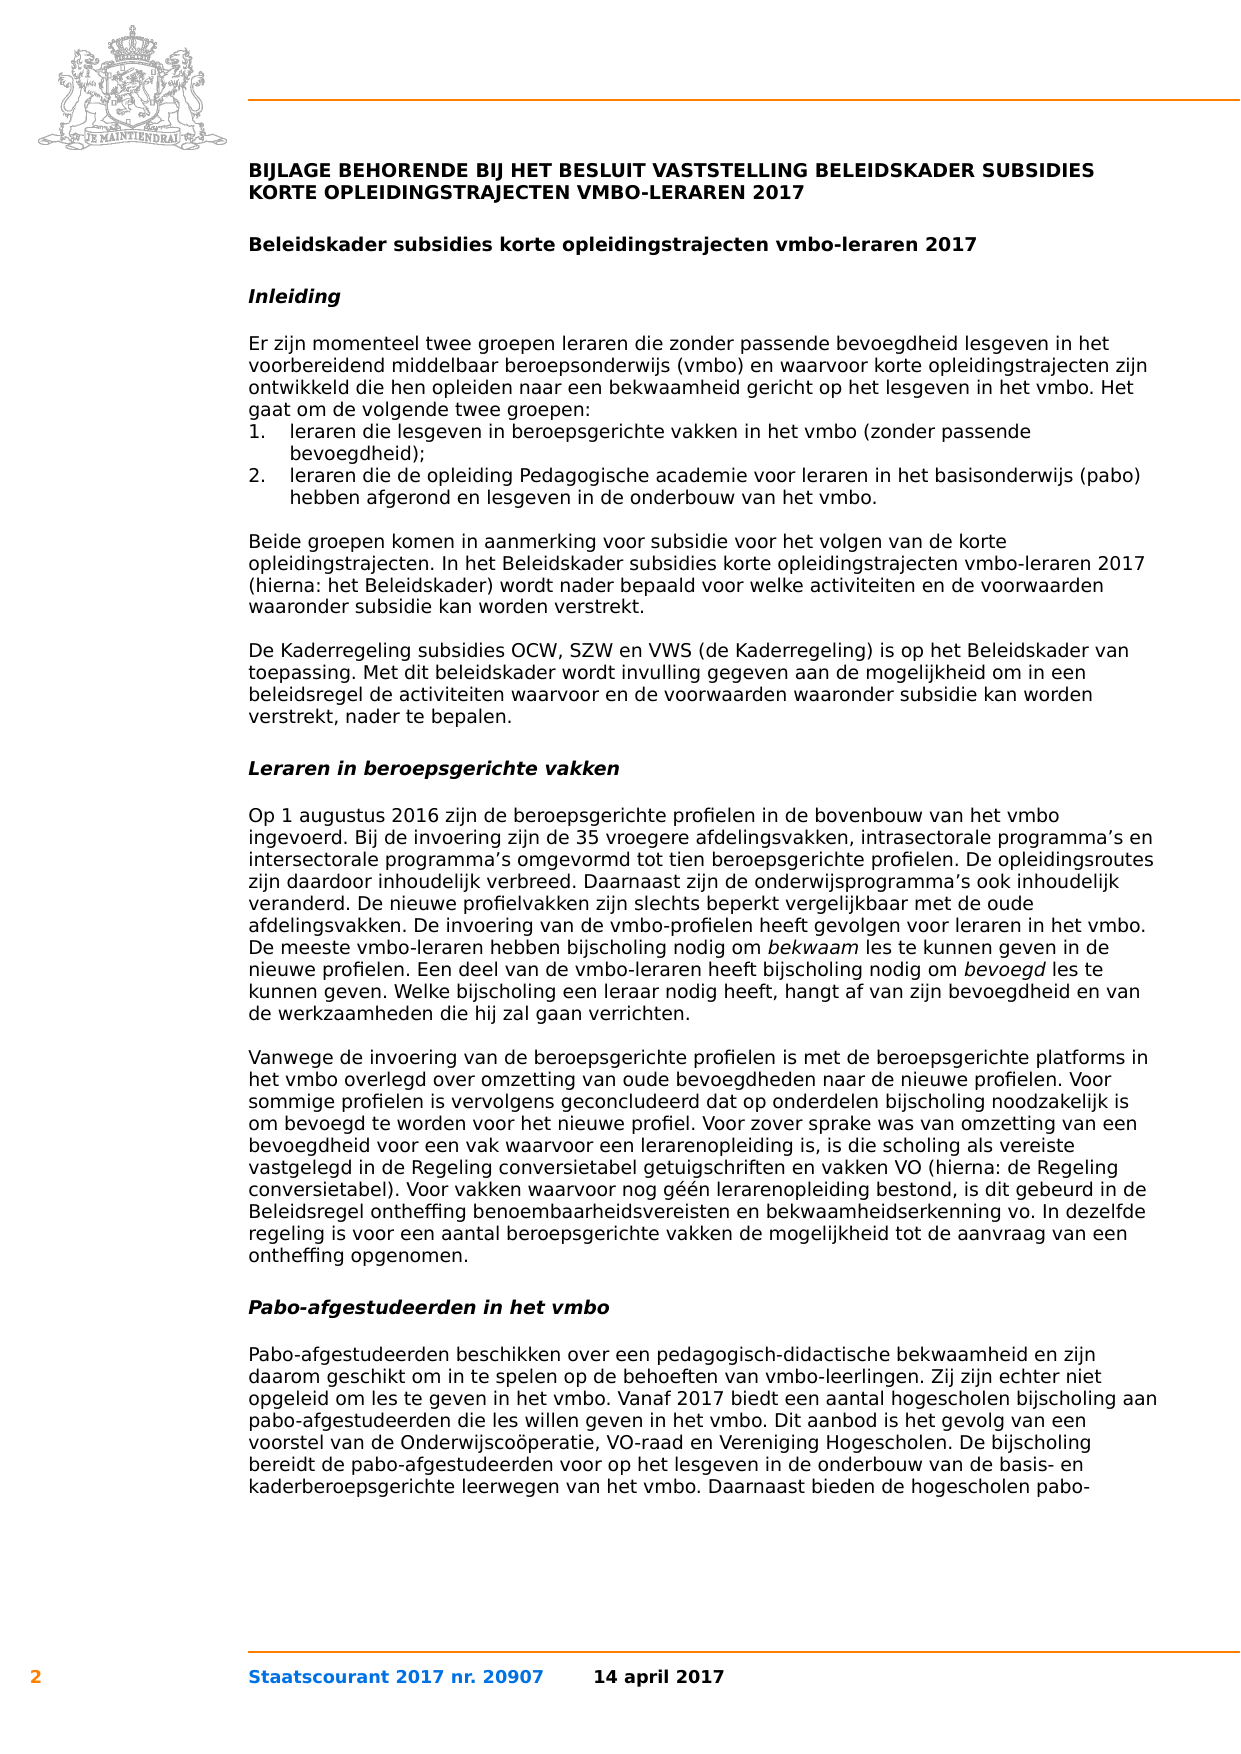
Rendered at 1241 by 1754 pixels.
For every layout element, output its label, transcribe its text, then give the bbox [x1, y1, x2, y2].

subtitle Pabo-afgestudeerden in het vmbo [248, 1297, 1163, 1319]
picture [38, 25, 227, 150]
text Vanwege de invoering van de beroepsgerichte profielen is met de beroepsgerichte platforms in het vmbo overlegd over omzetting van oude bevoegdheden naar de nieuwe profielen. Voor sommige profielen is vervolgens geconcludeerd dat op onderdelen bijscholing noodzakelijk is om bevoegd te worden voor het nieuwe profiel. Voor zover sprake was van omzetting van een bevoegdheid voor een vak waarvoor een lerarenopleiding is, is die scholing als vereiste vastgelegd in de Regeling conversietabel getuigschriften en vakken VO (hierna: de Regeling conversietabel). Voor vakken waarvoor nog géén lerarenopleiding bestond, is dit gebeurd in de Beleidsregel ontheffing benoembaarheidsvereisten en bekwaamheidserkenning vo. In dezelfde regeling is voor een aantal beroepsgerichte vakken de mogelijkheid tot de aanvraag van een ontheffing opgenomen. [248, 1047, 1163, 1267]
subtitle BIJLAGE BEHORENDE BIJ HET BESLUIT VASTSTELLING BELEIDSKADER SUBSIDIES KORTE OPLEIDINGSTRAJECTEN VMBO-LERAREN 2017 [248, 160, 1163, 204]
text Er zijn momenteel twee groepen leraren die zonder passende bevoegdheid lesgeven in het voorbereidend middelbaar beroepsonderwijs (vmbo) en waarvoor korte opleidingstrajecten zijn ontwikkeld die hen opleiden naar een bekwaamheid gericht op het lesgeven in het vmbo. Het gaat om de volgende twee groepen: [248, 333, 1163, 421]
text De Kaderregeling subsidies OCW, SZW en VWS (de Kaderregeling) is op het Beleidskader van toepassing. Met dit beleidskader wordt invulling gegeven aan de mogelijkheid om in een beleidsregel de activiteiten waarvoor en de voorwaarden waaronder subsidie kan worden verstrekt, nader te bepalen. [248, 640, 1163, 728]
text Beide groepen komen in aanmerking voor subsidie voor het volgen van de korte opleidingstrajecten. In het Beleidskader subsidies korte opleidingstrajecten vmbo-leraren 2017 (hierna: het Beleidskader) wordt nader bepaald voor welke activiteiten en de voorwaarden waaronder subsidie kan worden verstrekt. [248, 531, 1163, 618]
text 1. leraren die lesgeven in beroepsgerichte vakken in het vmbo (zonder passende bevoegdheid); [248, 421, 1163, 465]
text Pabo-afgestudeerden beschikken over een pedagogisch-didactische bekwaamheid en zijn daarom geschikt om in te spelen op de behoeften van vmbo-leerlingen. Zij zijn echter niet opgeleid om les te geven in het vmbo. Vanaf 2017 biedt een aantal hogescholen bijscholing aan pabo-afgestudeerden die les willen geven in het vmbo. Dit aanbod is het gevolg van een voorstel van de Onderwijscoöperatie, VO-raad en Vereniging Hogescholen. De bijscholing bereidt de pabo-afgestudeerden voor op het lesgeven in de onderbouw van de basis- en kaderberoepsgerichte leerwegen van het vmbo. Daarnaast bieden de hogescholen pabo- [248, 1344, 1163, 1497]
text Op 1 augustus 2016 zijn de beroepsgerichte profielen in de bovenbouw van het vmbo ingevoerd. Bij de invoering zijn de 35 vroegere afdelingsvakken, intrasectorale programma’s en intersectorale programma’s omgevormd tot tien beroepsgerichte profielen. De opleidingsroutes zijn daardoor inhoudelijk verbreed. Daarnaast zijn de onderwijsprogramma’s ook inhoudelijk veranderd. De nieuwe profielvakken zijn slechts beperkt vergelijkbaar met de oude afdelingsvakken. De invoering van de vmbo-profielen heeft gevolgen voor leraren in het vmbo. De meeste vmbo-leraren hebben bijscholing nodig om bekwaam les te kunnen geven in de nieuwe profielen. Een deel van de vmbo-leraren heeft bijscholing nodig om bevoegd les te kunnen geven. Welke bijscholing een leraar nodig heeft, hangt af van zijn bevoegdheid en van de werkzaamheden die hij zal gaan verrichten. [248, 805, 1163, 1025]
subtitle Leraren in beroepsgerichte vakken [248, 758, 1163, 780]
text 2. leraren die de opleiding Pedagogische academie voor leraren in het basisonderwijs (pabo) hebben afgerond en lesgeven in de onderbouw van het vmbo. [248, 465, 1163, 509]
subtitle Inleiding [248, 286, 1163, 308]
subtitle Beleidskader subsidies korte opleidingstrajecten vmbo-leraren 2017 [248, 234, 1163, 256]
